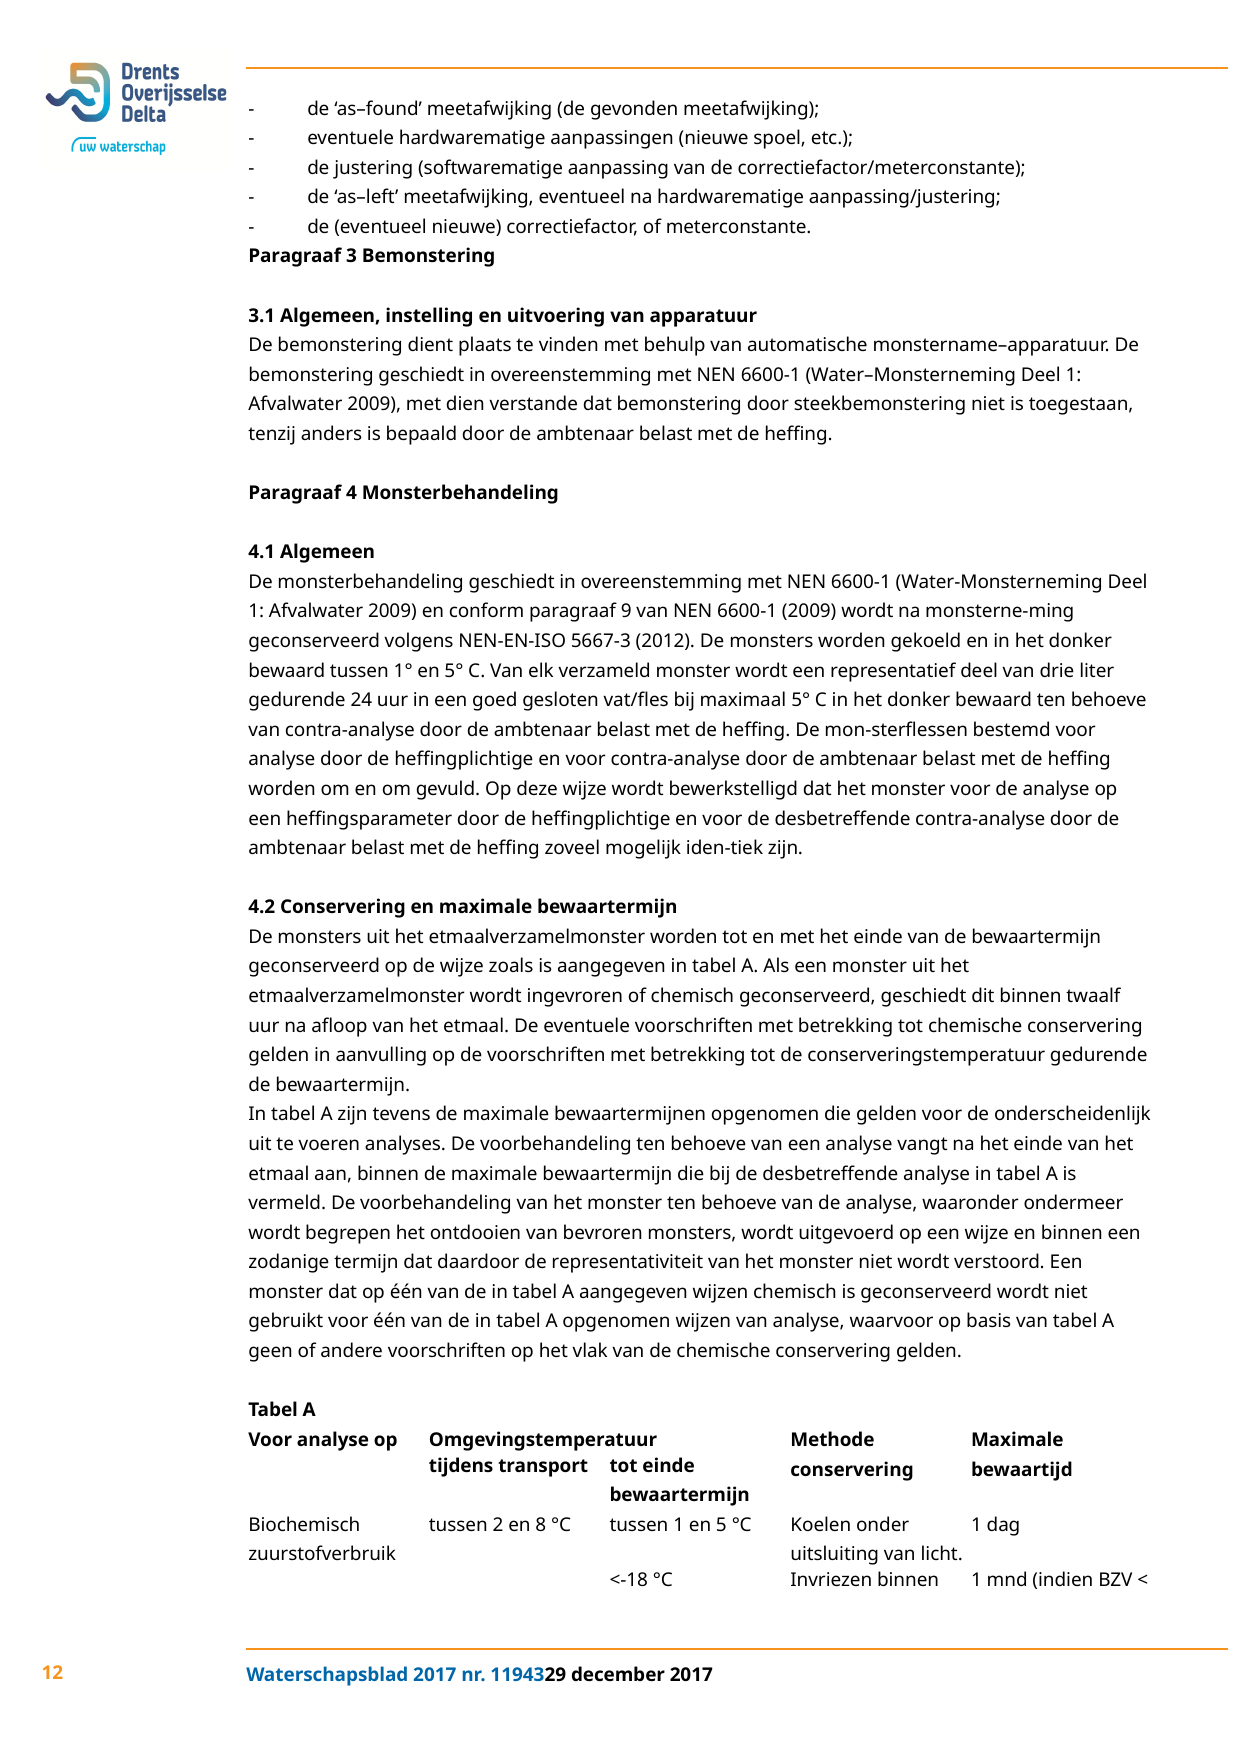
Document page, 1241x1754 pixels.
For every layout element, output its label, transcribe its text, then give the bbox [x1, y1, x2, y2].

table_header Omgevingstemperatuur [429, 1426, 790, 1452]
text 3.1 Algemeen, instelling en uitvoering van apparatuur [248, 302, 1152, 328]
table_cell 1 dag [971, 1511, 1152, 1566]
table_cell tussen 1 en 5 °C [609, 1511, 790, 1566]
table_cell Invriezen binnen [790, 1566, 971, 1596]
text De monsterbehandeling geschiedt in overeenstemming met NEN 6600-1 (Water-Monsterneming Deel 1: Afvalwater 2009) en conform paragraaf 9 van NEN 6600-1 (2009) wordt na monsterne-ming geconserveerd volgens NEN-EN-ISO 5667-3 (2012). De monsters worden gekoeld en in het donker bewaard tussen 1° en 5° C. Van elk verzameld monster wordt een representatief deel van drie liter gedurende 24 uur in een goed gesloten vat/fles bij maximaal 5° C in het donker bewaard ten behoeve van contra-analyse door de ambtenaar belast met de heffing. De mon-sterflessen bestemd voor analyse door de heffingplichtige en voor contra-analyse door de ambtenaar belast met de heffing worden om en om gevuld. Op deze wijze wordt bewerkstelligd dat het monster voor de analyse op een heffingsparameter door de heffingplichtige en voor de desbetreffende contra-analyse door de ambtenaar belast met de heffing zoveel mogelijk iden-tiek zijn. [248, 568, 1152, 860]
list de justering (softwarematige aanpassing van de correctiefactor/meterconstante); [248, 154, 1152, 180]
table_cell tijdens transport [429, 1452, 609, 1511]
table_header Maximale bewaartijd [971, 1426, 1152, 1511]
text Tabel A [248, 1396, 1152, 1422]
text De monsters uit het etmaalverzamelmonster worden tot en met het einde van de bewaartermijn geconserveerd op de wijze zoals is aangegeven in tabel A. Als een monster uit het etmaalverzamelmonster wordt ingevroren of chemisch geconserveerd, geschiedt dit binnen twaalf uur na afloop van het etmaal. De eventuele voorschriften met betrekking tot chemische conservering gelden in aanvulling op de voorschriften met betrekking tot de conserveringstemperatuur gedurende de bewaartermijn. [248, 923, 1152, 1097]
table_cell Koelen onder uitsluiting van licht. [790, 1511, 971, 1566]
text 4.1 Algemeen [248, 538, 1152, 564]
list de ‘as–left’ meetafwijking, eventueel na hardwarematige aanpassing/justering; [248, 183, 1152, 209]
list de (eventueel nieuwe) correctiefactor, of meterconstante. [248, 213, 1152, 239]
text Paragraaf 4 Monsterbehandeling [248, 479, 1152, 505]
table_header Voor analyse op [248, 1426, 429, 1511]
text In tabel A zijn tevens de maximale bewaartermijnen opgenomen die gelden voor de onderscheidenlijk uit te voeren analyses. De voorbehandeling ten behoeve van een analyse vangt na het einde van het etmaal aan, binnen de maximale bewaartermijn die bij de desbetreffende analyse in tabel A is vermeld. De voorbehandeling van het monster ten behoeve van de analyse, waaronder ondermeer wordt begrepen het ontdooien van bevroren monsters, wordt uitgevoerd op een wijze en binnen een zodanige termijn dat daardoor de representativiteit van het monster niet wordt verstoord. Een monster dat op één van de in tabel A aangegeven wijzen chemisch is geconserveerd wordt niet gebruikt voor één van de in tabel A opgenomen wijzen van analyse, waarvoor op basis van tabel A geen of andere voorschriften op het vlak van de chemische conservering gelden. [248, 1101, 1152, 1363]
table_cell 1 mnd (indien BZV < [971, 1566, 1152, 1596]
table_header Methode conservering [790, 1426, 971, 1511]
list eventuele hardwarematige aanpassingen (nieuwe spoel, etc.); [248, 124, 1152, 150]
picture [41, 47, 231, 172]
text 4.2 Conservering en maximale bewaartermijn [248, 893, 1152, 919]
list de ‘as–found’ meetafwijking (de gevonden meetafwijking); [248, 95, 1152, 121]
table_cell tussen 2 en 8 °C [429, 1511, 609, 1596]
table_cell Biochemisch zuurstofverbruik [248, 1511, 429, 1596]
text De bemonstering dient plaats te vinden met behulp van automatische monstername–apparatuur. De bemonstering geschiedt in overeenstemming met NEN 6600-1 (Water–Monsterneming Deel 1: Afvalwater 2009), met dien verstande dat bemonstering door steekbemonstering niet is toegestaan, tenzij anders is bepaald door de ambtenaar belast met de heffing. [248, 331, 1152, 446]
table_cell <-18 °C [609, 1566, 790, 1596]
text Paragraaf 3 Bemonstering [248, 243, 1152, 268]
table_cell tot einde bewaartermijn [609, 1452, 790, 1511]
